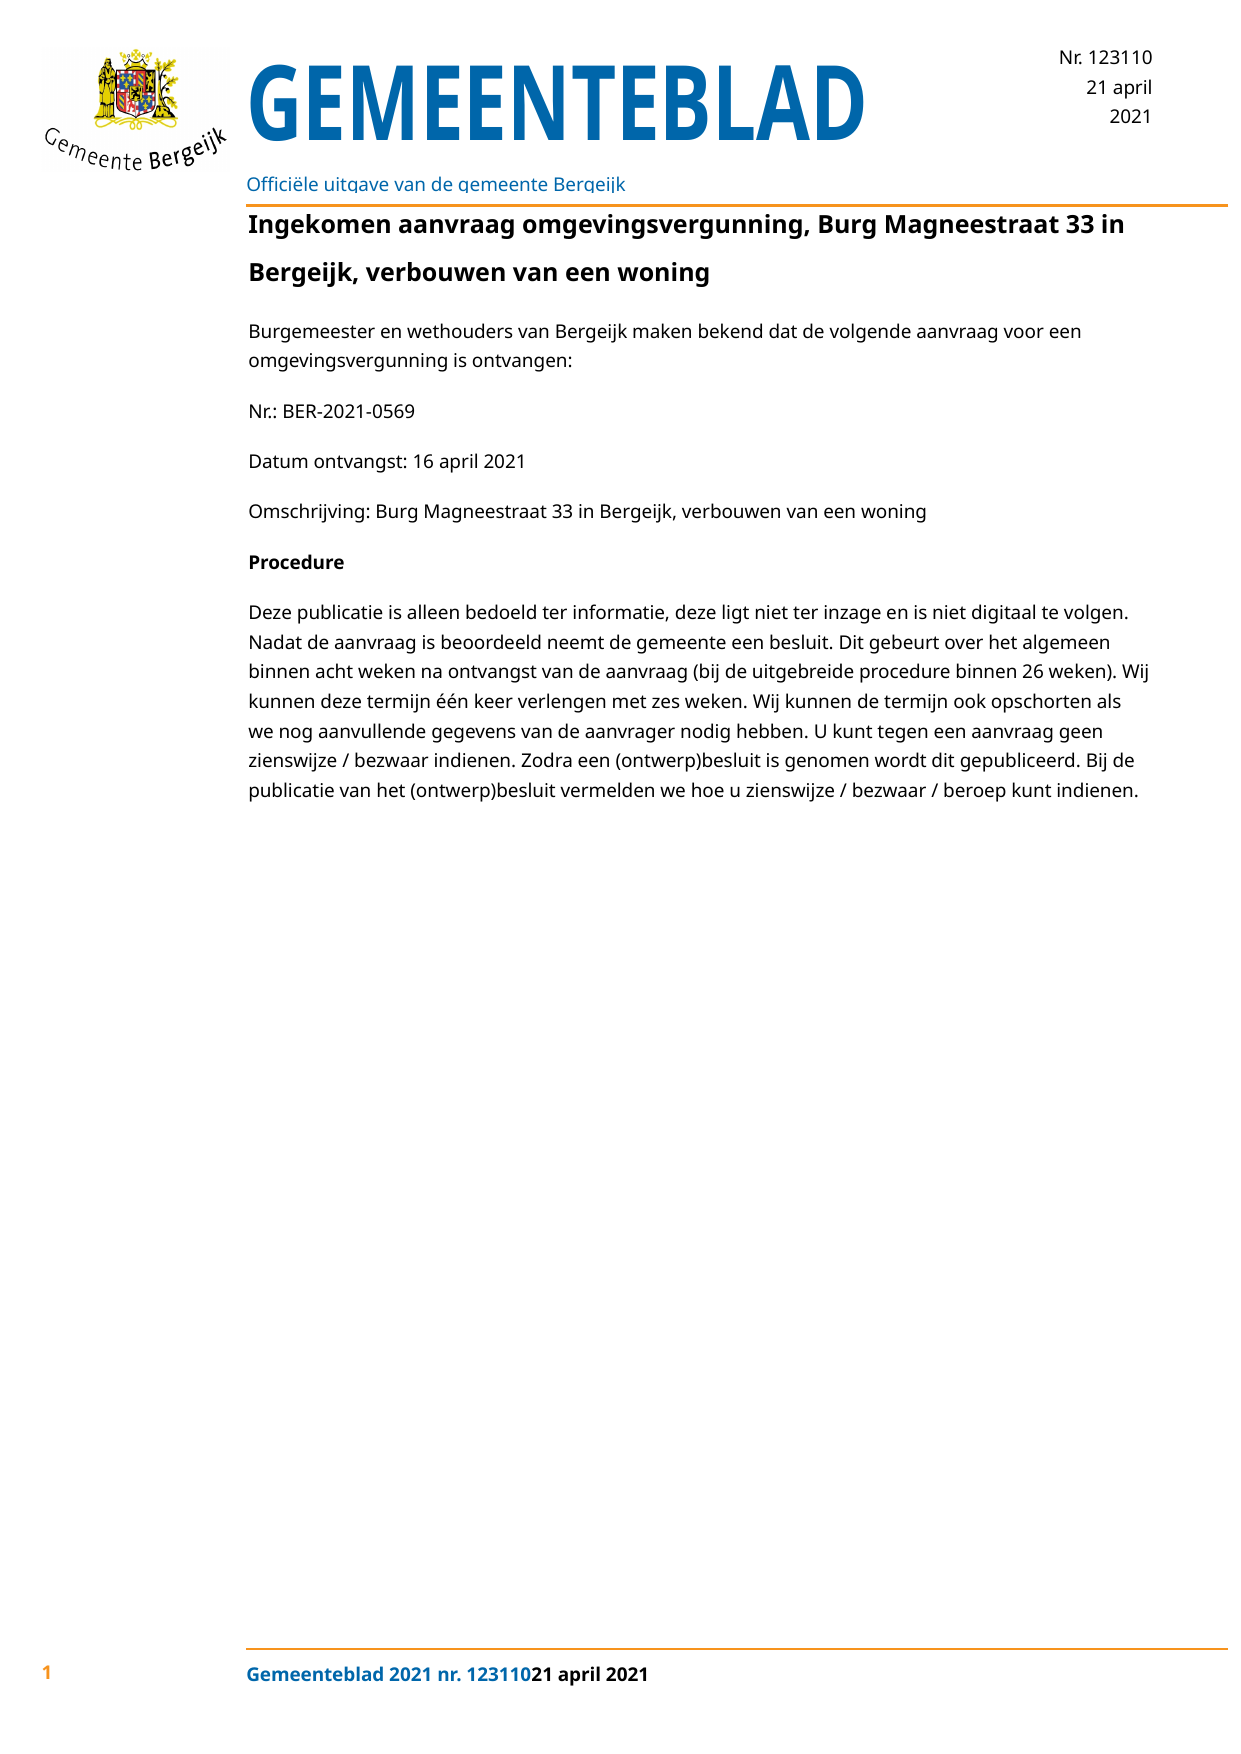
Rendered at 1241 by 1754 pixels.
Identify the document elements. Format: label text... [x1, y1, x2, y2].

text Burgemeester en wethouders van Bergeijk maken bekend dat de volgende aanvraag voor een omgevingsvergunning is ontvangen: [248, 318, 1152, 373]
text Ingekomen aanvraag omgevingsvergunning, Burg Magneestraat 33 in Bergeijk, verbouwen van een woning [248, 207, 1152, 288]
text Deze publicatie is alleen bedoeld ter informatie, deze ligt niet ter inzage en is niet digitaal te volgen. Nadat de aanvraag is beoordeeld neemt de gemeente een besluit. Dit gebeurt over het algemeen binnen acht weken na ontvangst van de aanvraag (bij de uitgebreide procedure binnen 26 weken). Wij kunnen deze termijn één keer verlengen met zes weken. Wij kunnen de termijn ook opschorten als we nog aanvullende gegevens van de aanvrager nodig hebben. U kunt tegen een aanvraag geen zienswijze / bezwaar indienen. Zodra een (ontwerp)besluit is genomen wordt dit gepubliceerd. Bij de publicatie van het (ontwerp)besluit vermelden we hoe u zienswijze / bezwaar / beroep kunt indienen. [248, 599, 1152, 803]
text Omschrijving: Burg Magneestraat 33 in Bergeijk, verbouwen van een woning [248, 499, 1152, 524]
text Procedure [248, 549, 1152, 575]
text Nr.: BER-2021-0569 [248, 398, 1152, 424]
text Datum ontvangst: 16 april 2021 [248, 448, 1152, 474]
picture [41, 47, 231, 172]
